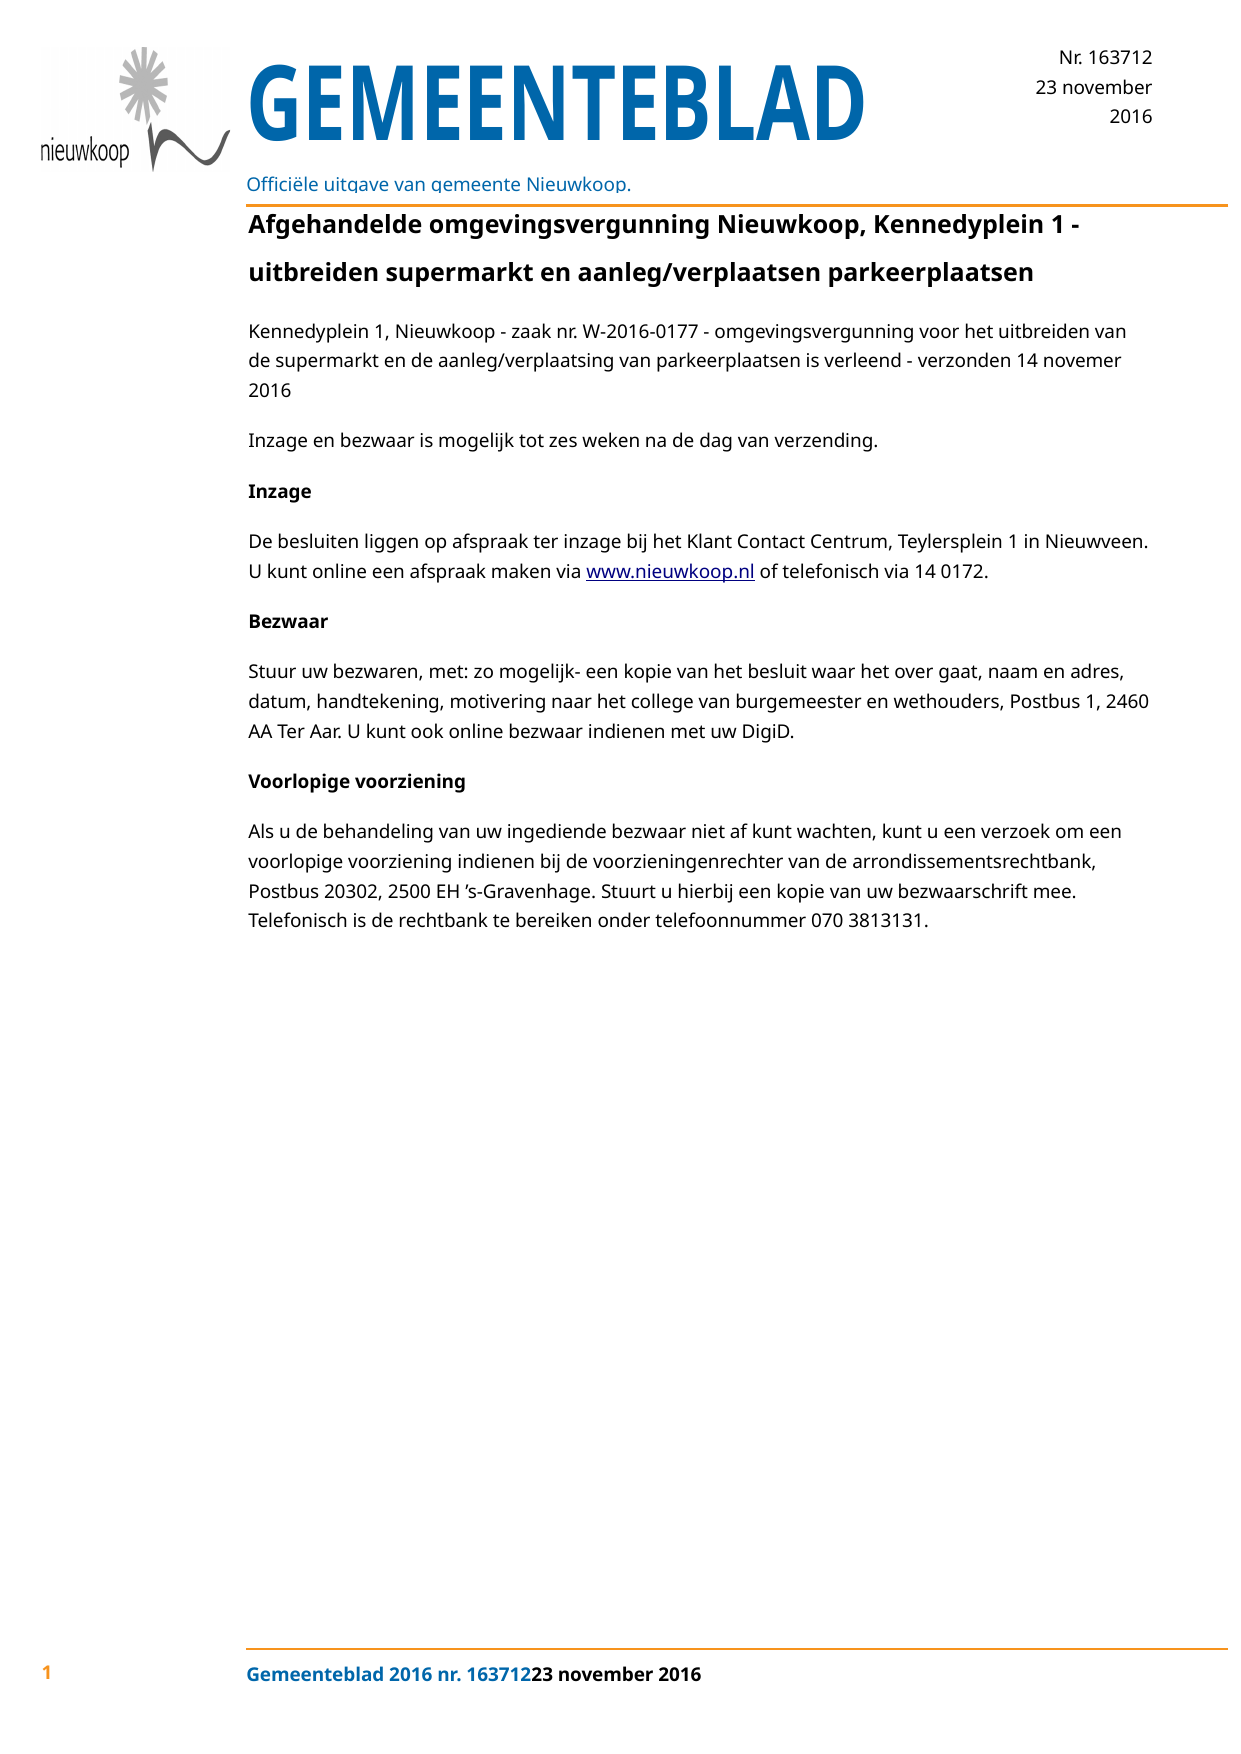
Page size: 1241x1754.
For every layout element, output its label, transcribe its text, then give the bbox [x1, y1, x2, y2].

text Kennedyplein 1, Nieuwkoop - zaak nr. W-2016-0177 - omgevingsvergunning voor het uitbreiden van de supermarkt en de aanleg/verplaatsing van parkeerplaatsen is verleend - verzonden 14 novemer 2016 [248, 318, 1152, 403]
text Voorlopige voorziening [248, 768, 1152, 794]
text Bezwaar [248, 608, 1152, 634]
text De besluiten liggen op afspraak ter inzage bij het Klant Contact Centrum, Teylersplein 1 in Nieuwveen. U kunt online een afspraak maken via www.nieuwkoop.nl of telefonisch via 14 0172. [248, 528, 1152, 584]
text Inzage en bezwaar is mogelijk tot zes weken na de dag van verzending. [248, 427, 1152, 453]
text Stuur uw bezwaren, met: zo mogelijk- een kopie van het besluit waar het over gaat, naam en adres, datum, handtekening, motivering naar het college van burgemeester en wethouders, Postbus 1, 2460 AA Ter Aar. U kunt ook online bezwaar indienen met uw DigiD. [248, 659, 1152, 744]
picture [41, 47, 231, 172]
text Afgehandelde omgevingsvergunning Nieuwkoop, Kennedyplein 1 - uitbreiden supermarkt en aanleg/verplaatsen parkeerplaatsen [248, 207, 1152, 288]
text Als u de behandeling van uw ingediende bezwaar niet af kunt wachten, kunt u een verzoek om een voorlopige voorziening indienen bij de voorzieningenrechter van de arrondissementsrechtbank, Postbus 20302, 2500 EH ’s-Gravenhage. Stuurt u hierbij een kopie van uw bezwaarschrift mee. Telefonisch is de rechtbank te bereiken onder telefoonnummer 070 3813131. [248, 819, 1152, 933]
text Inzage [248, 478, 1152, 504]
